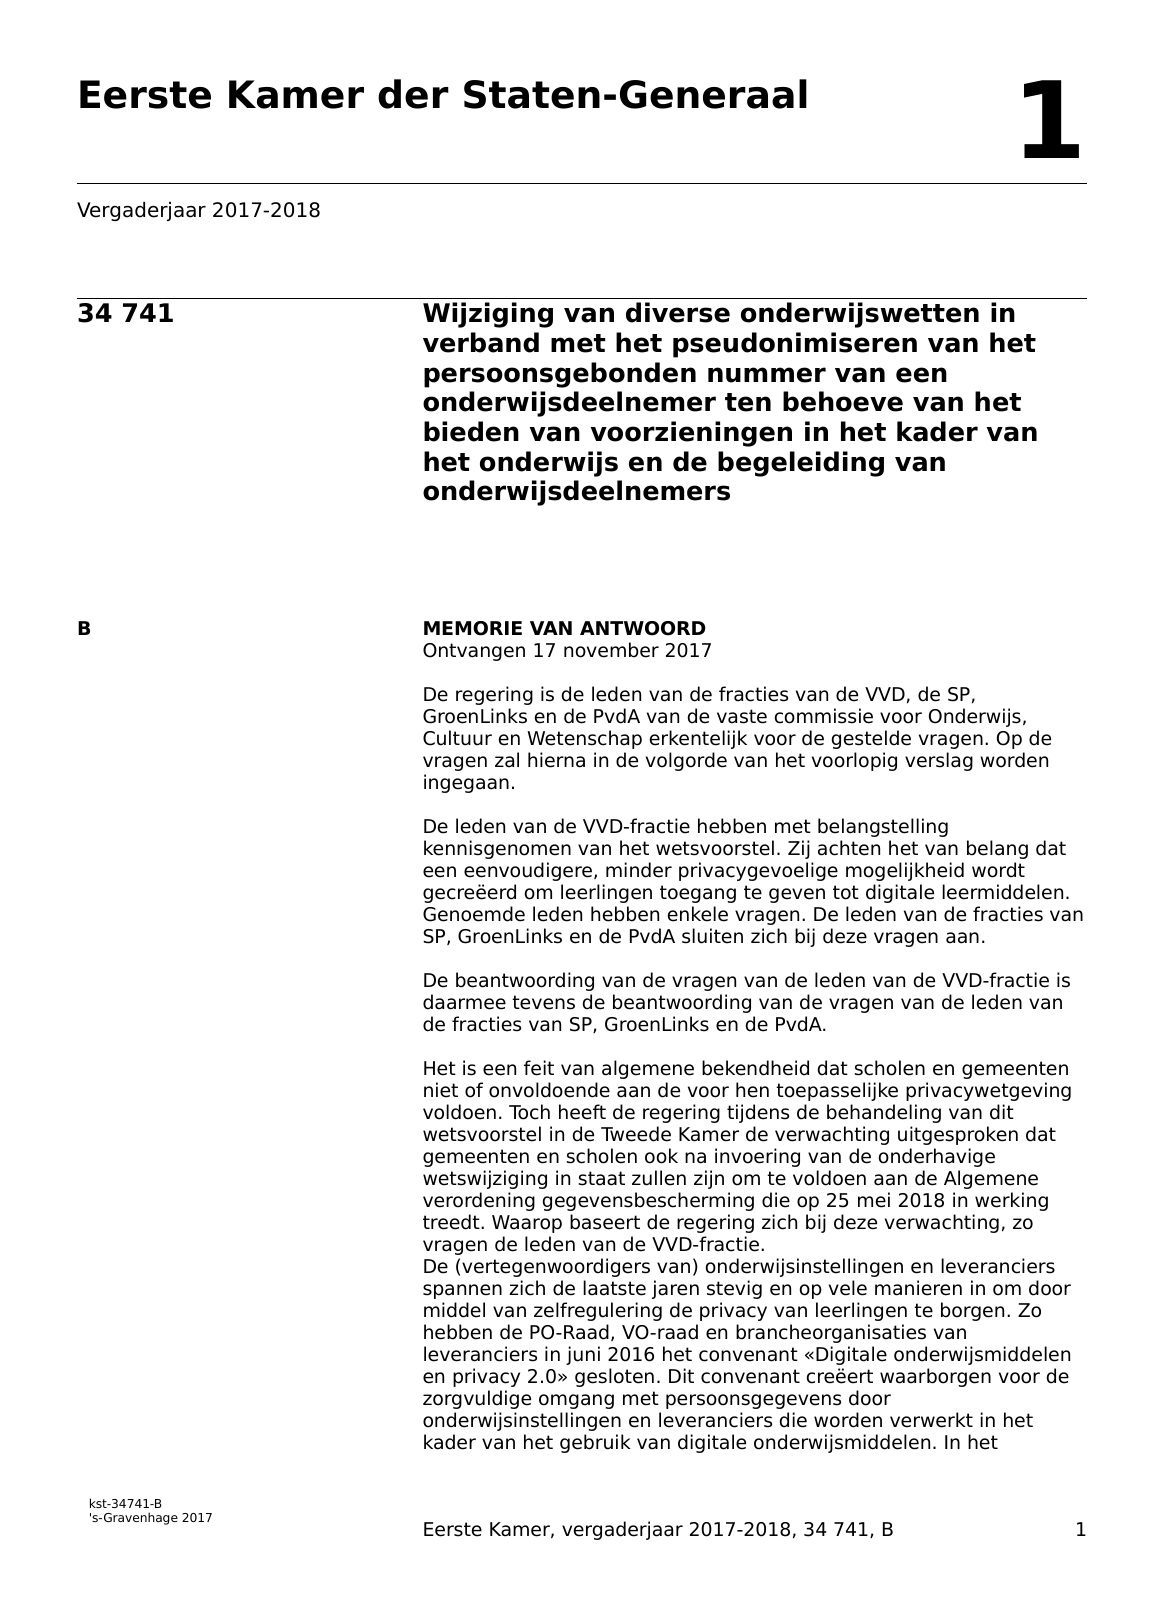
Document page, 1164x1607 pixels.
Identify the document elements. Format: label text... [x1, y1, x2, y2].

table_cell Vergaderjaar 2017-2018 [77, 184, 1087, 298]
text De beantwoording van de vragen van de leden van de VVD-fractie is daarmee tevens de beantwoording van de vragen van de leden van de fracties van SP, GroenLinks en de PvdA. [422, 970, 1087, 1036]
text Het is een feit van algemene bekendheid dat scholen en gemeenten niet of onvoldoende aan de voor hen toepasselijke privacywetgeving voldoen. Toch heeft de regering tijdens de behandeling van dit wetsvoorstel in de Tweede Kamer de verwachting uitgesproken dat gemeenten en scholen ook na invoering van de onderhavige wetswijziging in staat zullen zijn om te voldoen aan de Algemene verordening gegevensbescherming die op 25 mei 2018 in werking treedt. Waarop baseert de regering zich bij deze verwachting, zo vragen de leden van de VVD-fractie. [422, 1058, 1087, 1256]
text Ontvangen 17 november 2017 [422, 640, 1087, 662]
text kst-34741-B [88, 1497, 323, 1511]
text De (vertegenwoordigers van) onderwijsinstellingen en leveranciers spannen zich de laatste jaren stevig en op vele manieren in om door middel van zelfregulering de privacy van leerlingen te borgen. Zo hebben de PO-Raad, VO-raad en brancheorganisaties van leveranciers in juni 2016 het convenant «Digitale onderwijsmiddelen en privacy 2.0» gesloten. Dit convenant creëert waarborgen voor de zorgvuldige omgang met persoonsgegevens door onderwijsinstellingen en leveranciers die worden verwerkt in het kader van het gebruik van digitale onderwijsmiddelen. In het [422, 1256, 1087, 1454]
text De leden van de VVD-fractie hebben met belangstelling kennisgenomen van het wetsvoorstel. Zij achten het van belang dat een eenvoudigere, minder privacygevoelige mogelijkheid wordt gecreëerd om leerlingen toegang te geven tot digitale leermiddelen. Genoemde leden hebben enkele vragen. De leden van de fracties van SP, GroenLinks en de PvdA sluiten zich bij deze vragen aan. [422, 816, 1087, 948]
table_header Eerste Kamer der Staten-Generaal [77, 59, 886, 183]
text 's-Gravenhage 2017 [88, 1511, 323, 1525]
table_header 1 [886, 59, 1087, 183]
text De regering is de leden van de fracties van de VVD, de SP, GroenLinks en de PvdA van de vaste commissie voor Onderwijs, Cultuur en Wetenschap erkentelijk voor de gestelde vragen. Op de vragen zal hierna in de volgorde van het voorlopig verslag worden ingegaan. [422, 684, 1087, 794]
subtitle B MEMORIE VAN ANTWOORD [77, 618, 1087, 640]
subtitle 34 741 Wijziging van diverse onderwijswetten in verband met het pseudonimiseren van het persoonsgebonden nummer van een onderwijsdeelnemer ten behoeve van het bieden van voorzieningen in het kader van het onderwijs en de begeleiding van onderwijsdeelnemers [77, 299, 1087, 507]
